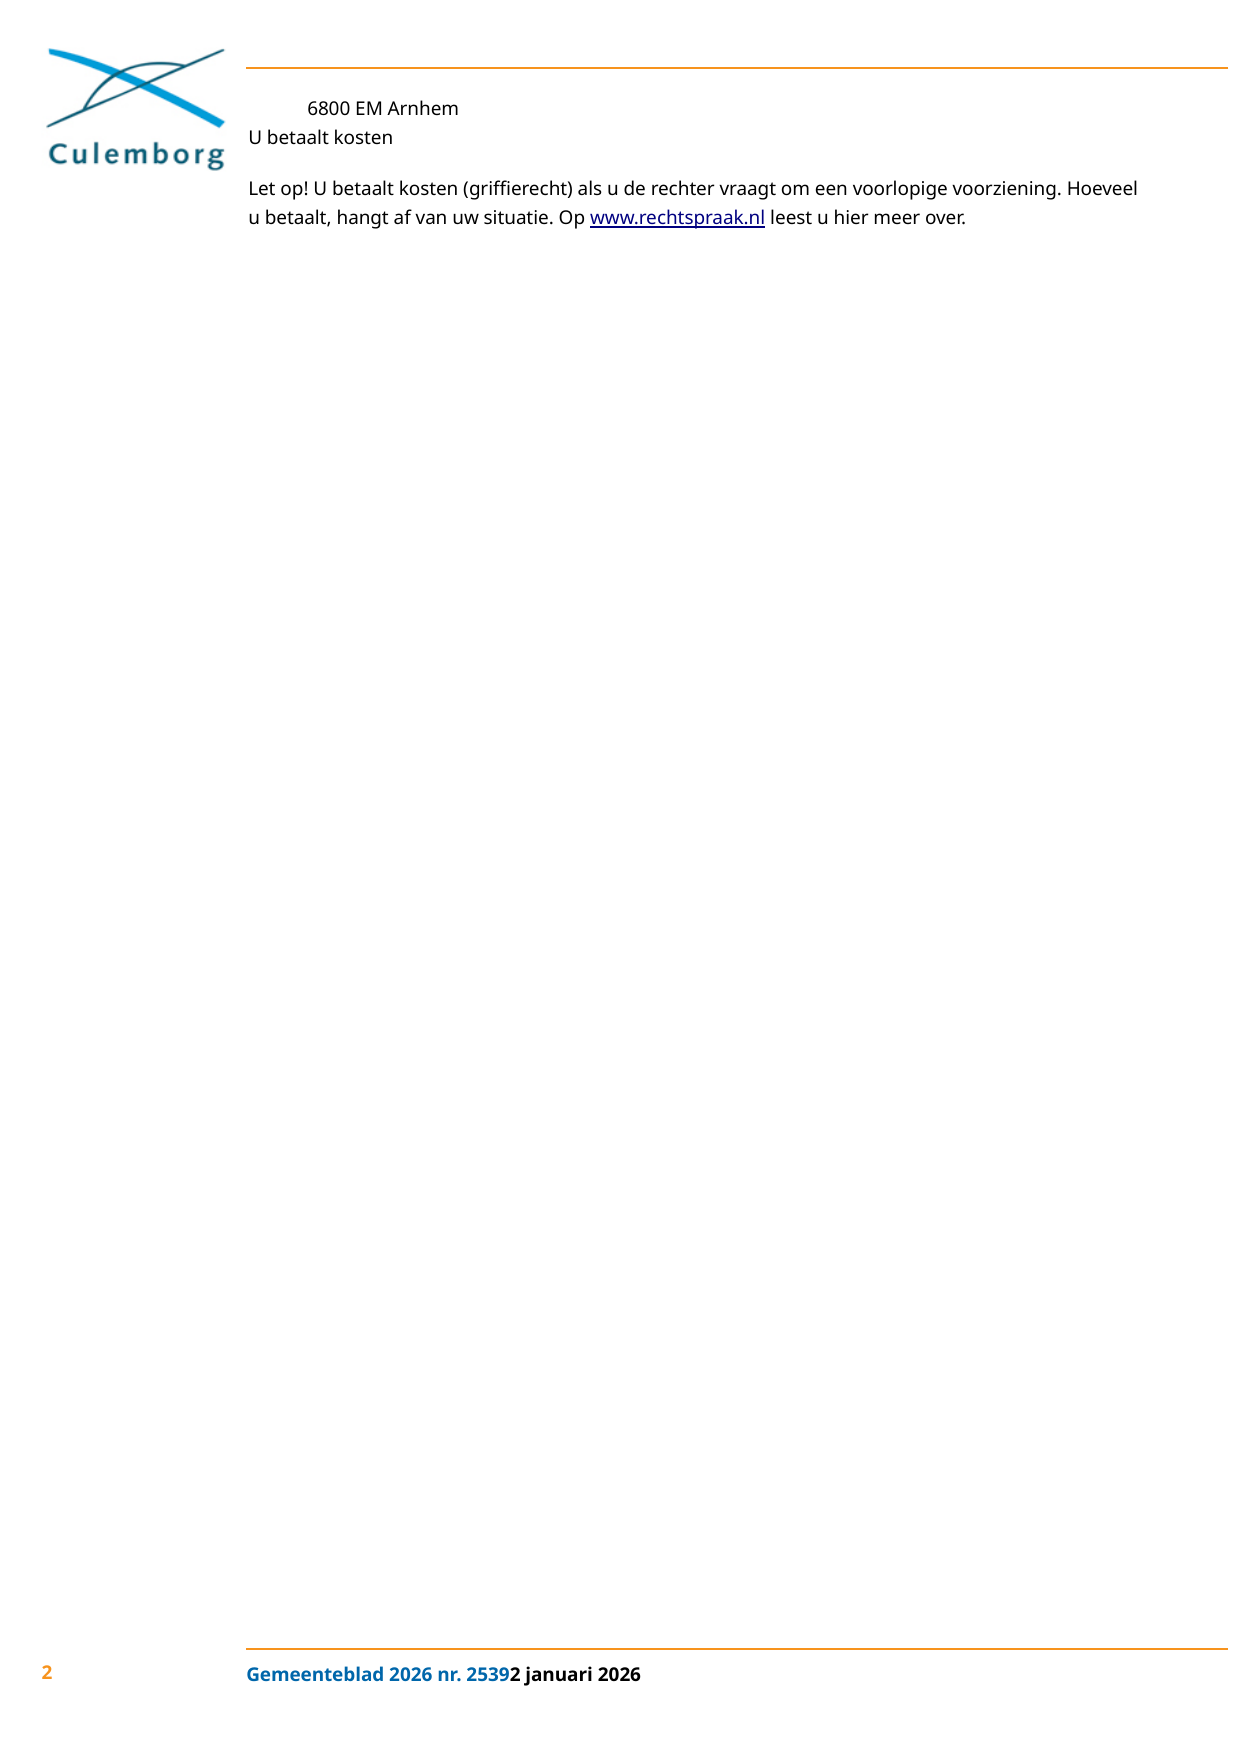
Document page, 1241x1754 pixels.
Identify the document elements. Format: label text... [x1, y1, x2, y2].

picture [41, 47, 231, 172]
list 6800 EM Arnhem [248, 95, 1152, 121]
text U betaalt kosten [248, 124, 1152, 150]
text Let op! U betaalt kosten (griffierecht) als u de rechter vraagt om een voorlopige voorziening. Hoeveel u betaalt, hangt af van uw situatie. Op www.rechtspraak.nl leest u hier meer over. [248, 175, 1152, 230]
